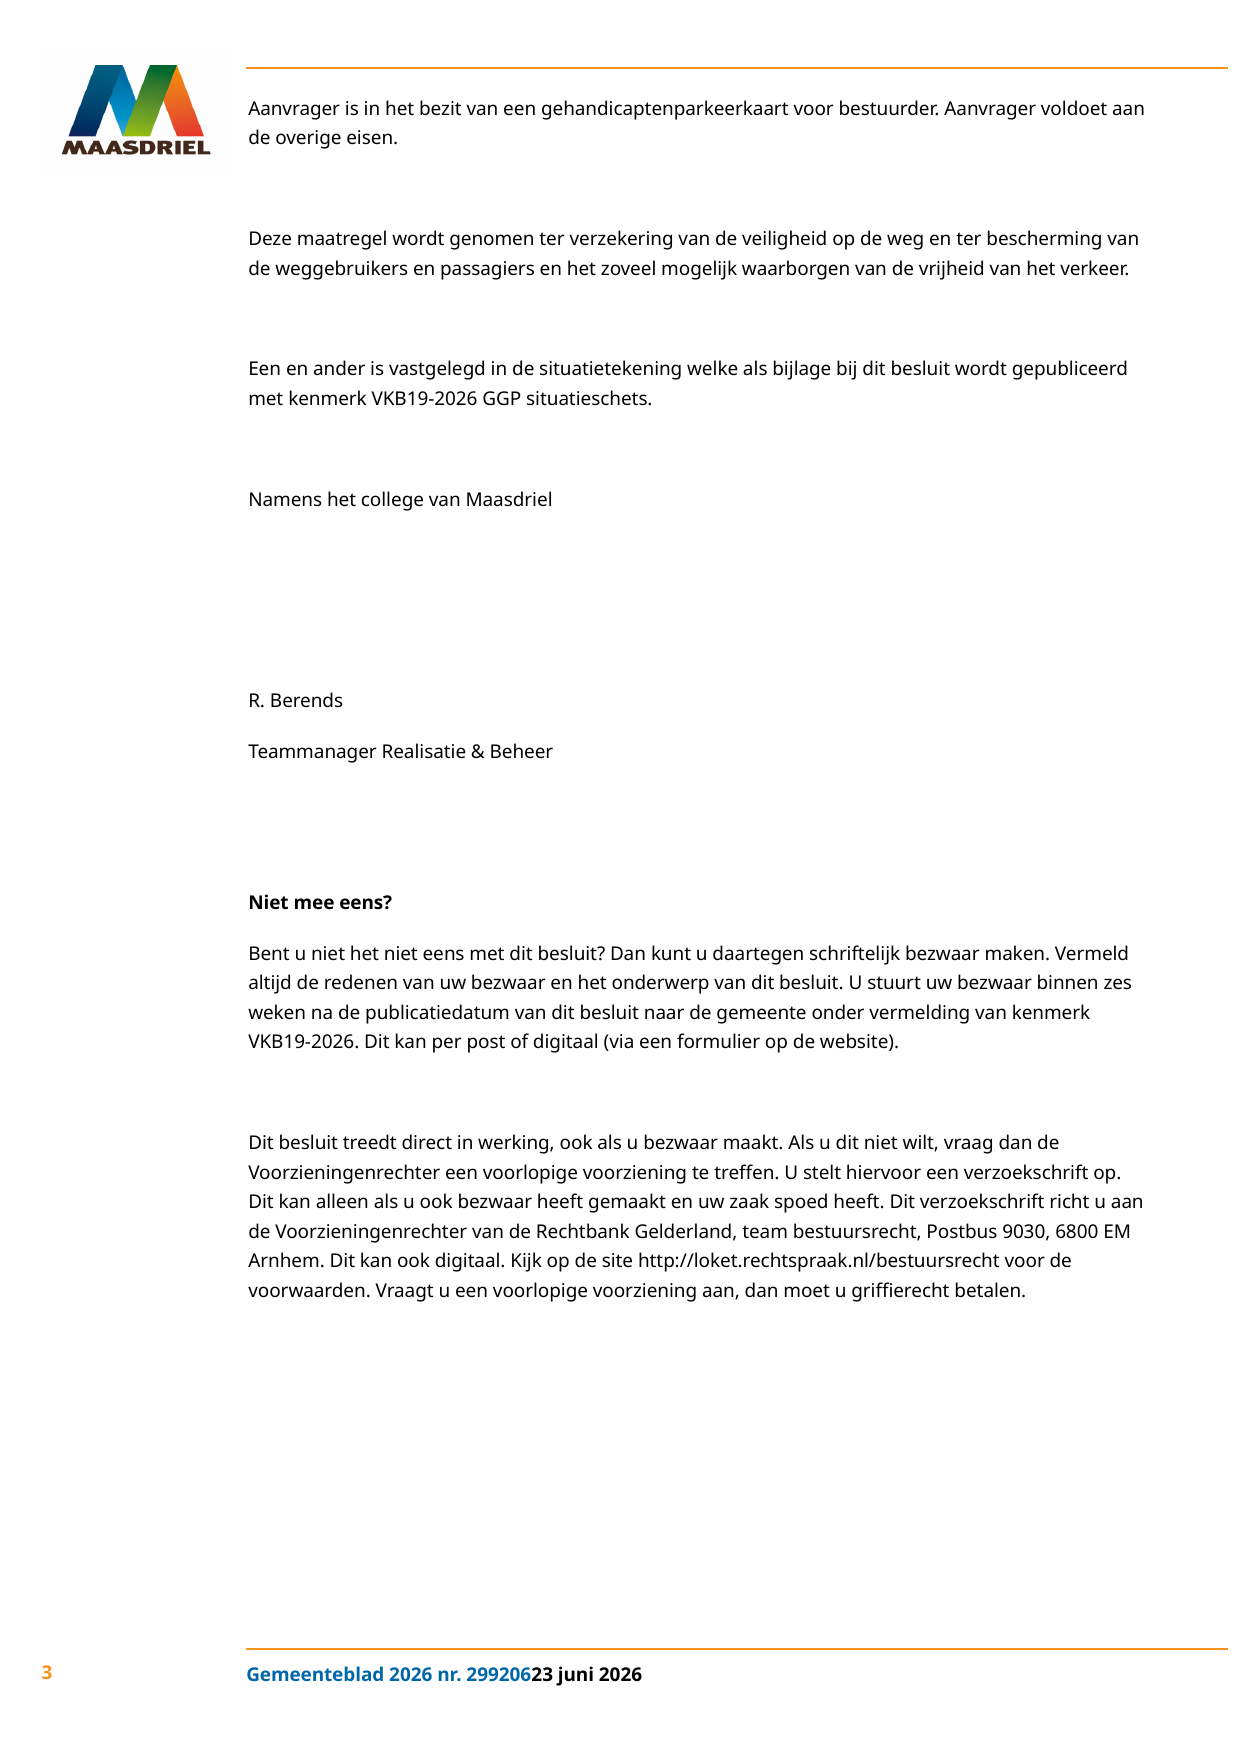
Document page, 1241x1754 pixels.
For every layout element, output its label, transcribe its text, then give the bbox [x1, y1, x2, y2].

picture [41, 47, 231, 172]
text Teammanager Realisatie & Beheer [248, 738, 1152, 764]
text Dit besluit treedt direct in werking, ook als u bezwaar maakt. Als u dit niet wilt, vraag dan de Voorzieningenrechter een voorlopige voorziening te treffen. U stelt hiervoor een verzoekschrift op. Dit kan alleen als u ook bezwaar heeft gemaakt en uw zaak spoed heeft. Dit verzoekschrift richt u aan de Voorzieningenrechter van de Rechtbank Gelderland, team bestuursrecht, Postbus 9030, 6800 EM Arnhem. Dit kan ook digitaal. Kijk op de site http://loket.rechtspraak.nl/bestuursrecht voor de voorwaarden. Vraagt u een voorlopige voorziening aan, dan moet u griffierecht betalen. [248, 1129, 1152, 1303]
text Deze maatregel wordt genomen ter verzekering van de veiligheid op de weg en ter bescherming van de weggebruikers en passagiers en het zoveel mogelijk waarborgen van de vrijheid van het verkeer. [248, 225, 1152, 281]
text Aanvrager is in het bezit van een gehandicaptenparkeerkaart voor bestuurder. Aanvrager voldoet aan de overige eisen. [248, 95, 1152, 150]
text Niet mee eens? [248, 889, 1152, 915]
text R. Berends [248, 688, 1152, 713]
text Namens het college van Maasdriel [248, 486, 1152, 512]
text Bent u niet het niet eens met dit besluit? Dan kunt u daartegen schriftelijk bezwaar maken. Vermeld altijd de redenen van uw bezwaar en het onderwerp van dit besluit. U stuurt uw bezwaar binnen zes weken na de publicatiedatum van dit besluit naar de gemeente onder vermelding van kenmerk VKB19-2026. Dit kan per post of digitaal (via een formulier op de website). [248, 940, 1152, 1054]
text Een en ander is vastgelegd in de situatietekening welke als bijlage bij dit besluit wordt gepubliceerd met kenmerk VKB19-2026 GGP situatieschets. [248, 356, 1152, 411]
